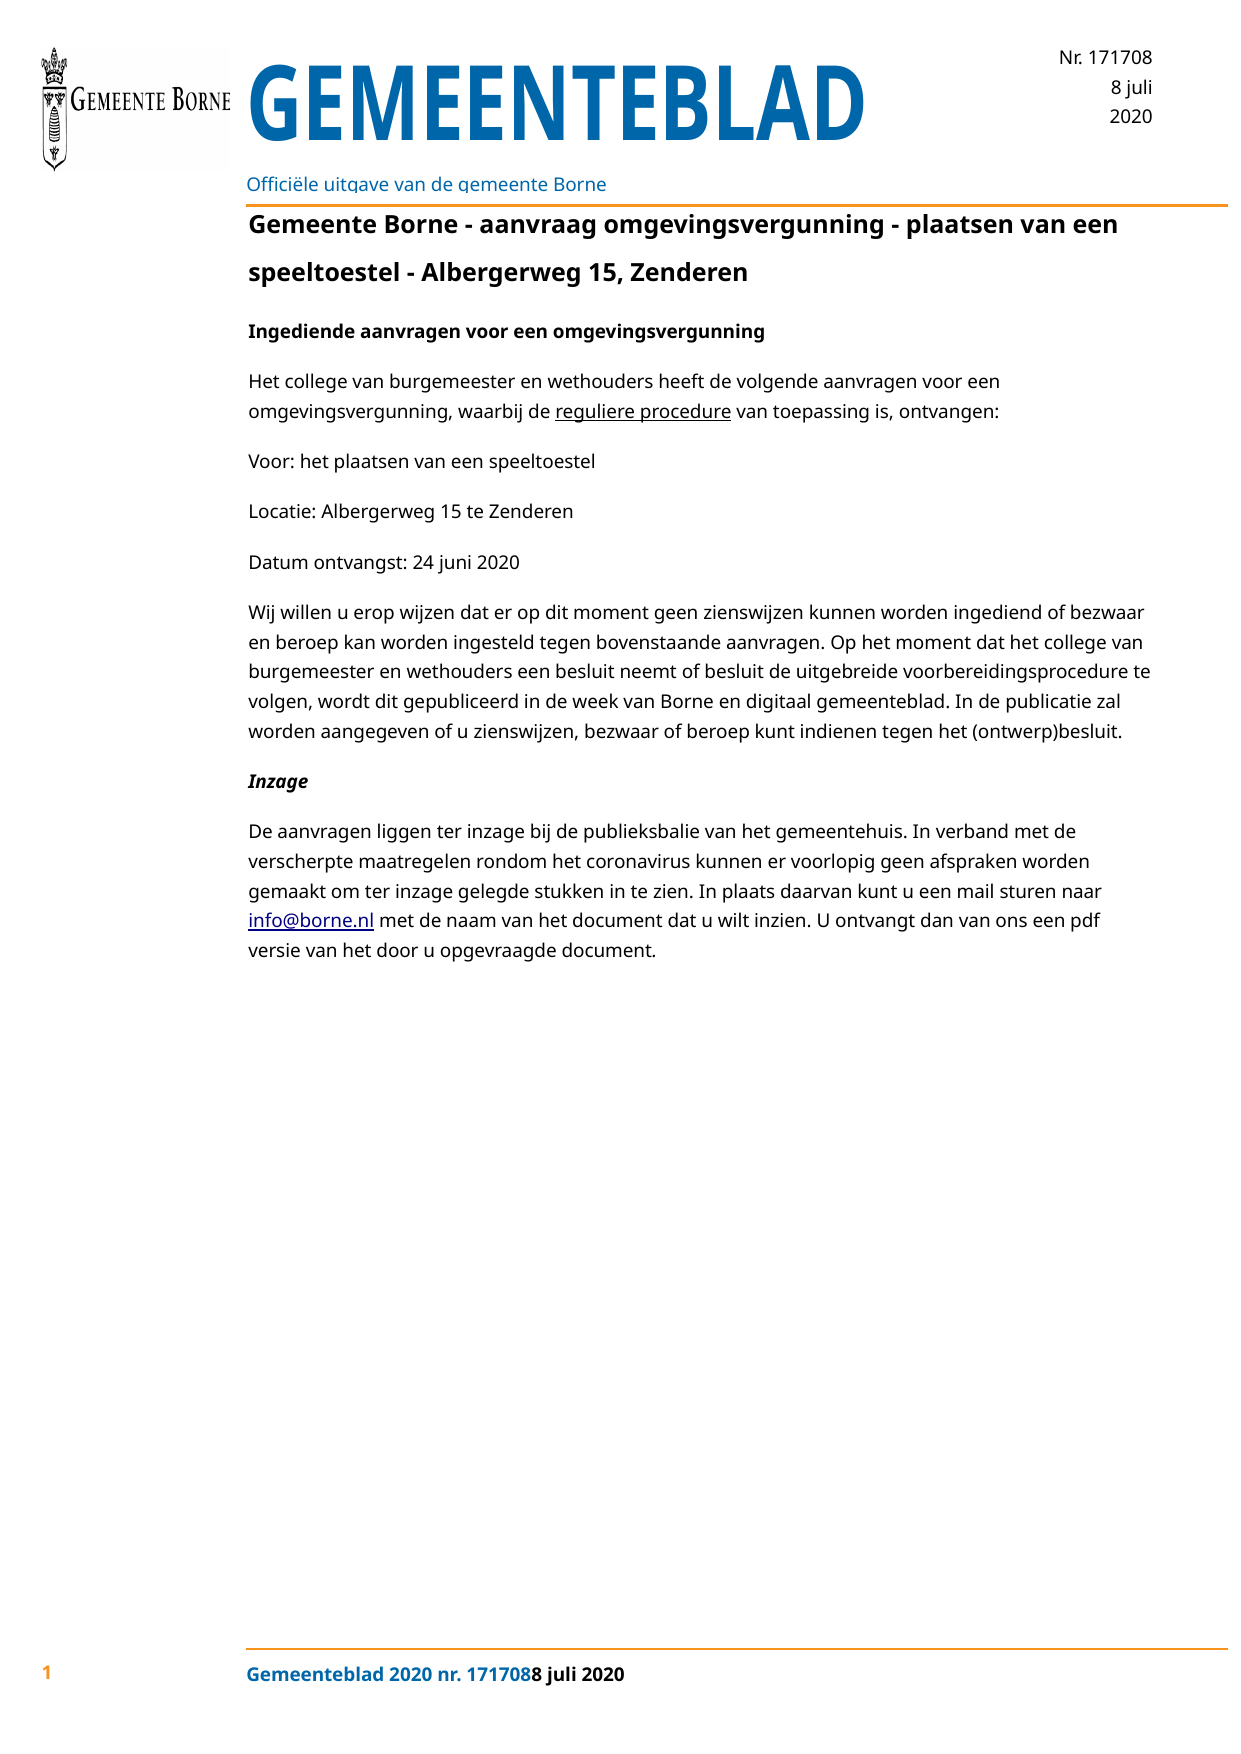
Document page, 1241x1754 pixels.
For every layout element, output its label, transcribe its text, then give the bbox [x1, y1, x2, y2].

text Inzage [248, 768, 1152, 794]
text Locatie: Albergerweg 15 te Zenderen [248, 499, 1152, 524]
text De aanvragen liggen ter inzage bij de publieksbalie van het gemeentehuis. In verband met de verscherpte maatregelen rondom het coronavirus kunnen er voorlopig geen afspraken worden gemaakt om ter inzage gelegde stukken in te zien. In plaats daarvan kunt u een mail sturen naar info@borne.nl met de naam van het document dat u wilt inzien. U ontvangt dan van ons een pdf versie van het door u opgevraagde document. [248, 819, 1152, 963]
text Datum ontvangst: 24 juni 2020 [248, 549, 1152, 575]
text Het college van burgemeester en wethouders heeft de volgende aanvragen voor een omgevingsvergunning, waarbij de reguliere procedure van toepassing is, ontvangen: [248, 368, 1152, 424]
text Ingediende aanvragen voor een omgevingsvergunning [248, 318, 1152, 344]
text Wij willen u erop wijzen dat er op dit moment geen zienswijzen kunnen worden ingediend of bezwaar en beroep kan worden ingesteld tegen bovenstaande aanvragen. Op het moment dat het college van burgemeester en wethouders een besluit neemt of besluit de uitgebreide voorbereidingsprocedure te volgen, wordt dit gepubliceerd in de week van Borne en digitaal gemeenteblad. In de publicatie zal worden aangegeven of u zienswijzen, bezwaar of beroep kunt indienen tegen het (ontwerp)besluit. [248, 599, 1152, 744]
picture [41, 47, 231, 172]
text Gemeente Borne - aanvraag omgevingsvergunning - plaatsen van een speeltoestel - Albergerweg 15, Zenderen [248, 207, 1152, 288]
text Voor: het plaatsen van een speeltoestel [248, 448, 1152, 474]
